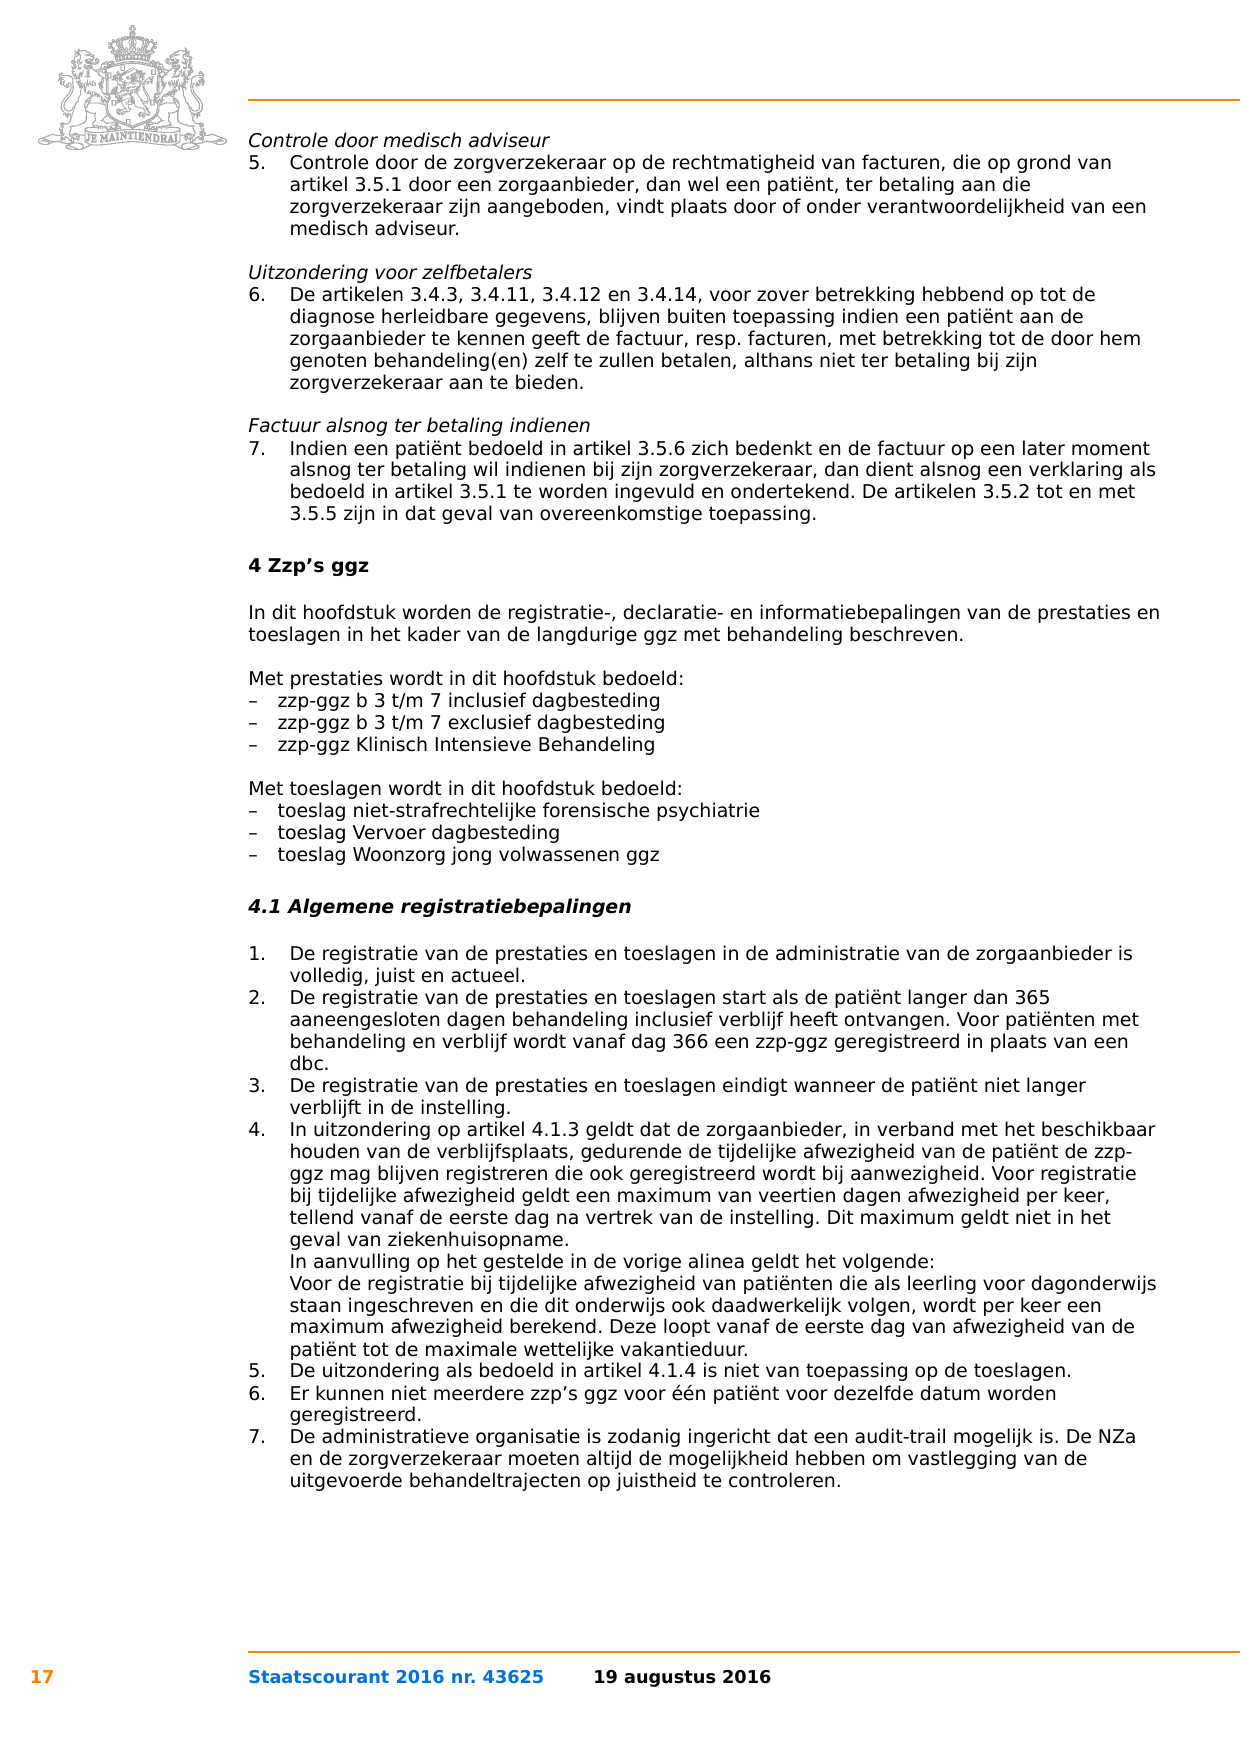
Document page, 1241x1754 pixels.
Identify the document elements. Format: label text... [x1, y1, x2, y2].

text – zzp-ggz b 3 t/m 7 exclusief dagbesteding [248, 712, 1163, 734]
text 4. In uitzondering op artikel 4.1.3 geldt dat de zorgaanbieder, in verband met het beschikbaar houden van de verblijfsplaats, gedurende de tijdelijke afwezigheid van de patiënt de zzp-ggz mag blijven registreren die ook geregistreerd wordt bij aanwezigheid. Voor registratie bij tijdelijke afwezigheid geldt een maximum van veertien dagen afwezigheid per keer, tellend vanaf de eerste dag na vertrek van de instelling. Dit maximum geldt niet in het geval van ziekenhuisopname. [248, 1119, 1163, 1251]
text – toeslag Vervoer dagbesteding [248, 822, 1163, 844]
subtitle 4 Zzp’s ggz [248, 555, 1163, 577]
text 2. De registratie van de prestaties en toeslagen start als de patiënt langer dan 365 aaneengesloten dagen behandeling inclusief verblijf heeft ontvangen. Voor patiënten met behandeling en verblijf wordt vanaf dag 366 een zzp-ggz geregistreerd in plaats van een dbc. [248, 987, 1163, 1075]
text Met prestaties wordt in dit hoofdstuk bedoeld: [248, 668, 1163, 690]
text In dit hoofdstuk worden de registratie-, declaratie- en informatiebepalingen van de prestaties en toeslagen in het kader van de langdurige ggz met behandeling beschreven. [248, 602, 1163, 646]
text – zzp-ggz Klinisch Intensieve Behandeling [248, 734, 1163, 756]
subtitle Uitzondering voor zelfbetalers [248, 262, 1163, 284]
text Met toeslagen wordt in dit hoofdstuk bedoeld: [248, 778, 1163, 800]
text In aanvulling op het gestelde in de vorige alinea geldt het volgende: [289, 1251, 1163, 1272]
text 7. De administratieve organisatie is zodanig ingericht dat een audit-trail mogelijk is. De NZa en de zorgverzekeraar moeten altijd de mogelijkheid hebben om vastlegging van de uitgevoerde behandeltrajecten op juistheid te controleren. [248, 1426, 1163, 1492]
text – zzp-ggz b 3 t/m 7 inclusief dagbesteding [248, 690, 1163, 712]
subtitle 4.1 Algemene registratiebepalingen [248, 896, 1163, 918]
text Voor de registratie bij tijdelijke afwezigheid van patiënten die als leerling voor dagonderwijs staan ingeschreven en die dit onderwijs ook daadwerkelijk volgen, wordt per keer een maximum afwezigheid berekend. Deze loopt vanaf de eerste dag van afwezigheid van de patiënt tot de maximale wettelijke vakantieduur. [289, 1272, 1163, 1360]
text 3. De registratie van de prestaties en toeslagen eindigt wanneer de patiënt niet langer verblijft in de instelling. [248, 1075, 1163, 1119]
text 7. Indien een patiënt bedoeld in artikel 3.5.6 zich bedenkt en de factuur op een later moment alsnog ter betaling wil indienen bij zijn zorgverzekeraar, dan dient alsnog een verklaring als bedoeld in artikel 3.5.1 te worden ingevuld en ondertekend. De artikelen 3.5.2 tot en met 3.5.5 zijn in dat geval van overeenkomstige toepassing. [248, 437, 1163, 525]
text 1. De registratie van de prestaties en toeslagen in de administratie van de zorgaanbieder is volledig, juist en actueel. [248, 943, 1163, 987]
subtitle Factuur alsnog ter betaling indienen [248, 415, 1163, 437]
text – toeslag Woonzorg jong volwassenen ggz [248, 844, 1163, 866]
text – toeslag niet-strafrechtelijke forensische psychiatrie [248, 800, 1163, 822]
text 6. De artikelen 3.4.3, 3.4.11, 3.4.12 en 3.4.14, voor zover betrekking hebbend op tot de diagnose herleidbare gegevens, blijven buiten toepassing indien een patiënt aan de zorgaanbieder te kennen geeft de factuur, resp. facturen, met betrekking tot de door hem genoten behandeling(en) zelf te zullen betalen, althans niet ter betaling bij zijn zorgverzekeraar aan te bieden. [248, 284, 1163, 393]
text 6. Er kunnen niet meerdere zzp’s ggz voor één patiënt voor dezelfde datum worden geregistreerd. [248, 1382, 1163, 1426]
picture [38, 25, 227, 150]
text 5. Controle door de zorgverzekeraar op de rechtmatigheid van facturen, die op grond van artikel 3.5.1 door een zorgaanbieder, dan wel een patiënt, ter betaling aan die zorgverzekeraar zijn aangeboden, vindt plaats door of onder verantwoordelijkheid van een medisch adviseur. [248, 152, 1163, 240]
text 5. De uitzondering als bedoeld in artikel 4.1.4 is niet van toepassing op de toeslagen. [248, 1360, 1163, 1382]
subtitle Controle door medisch adviseur [248, 130, 1163, 152]
